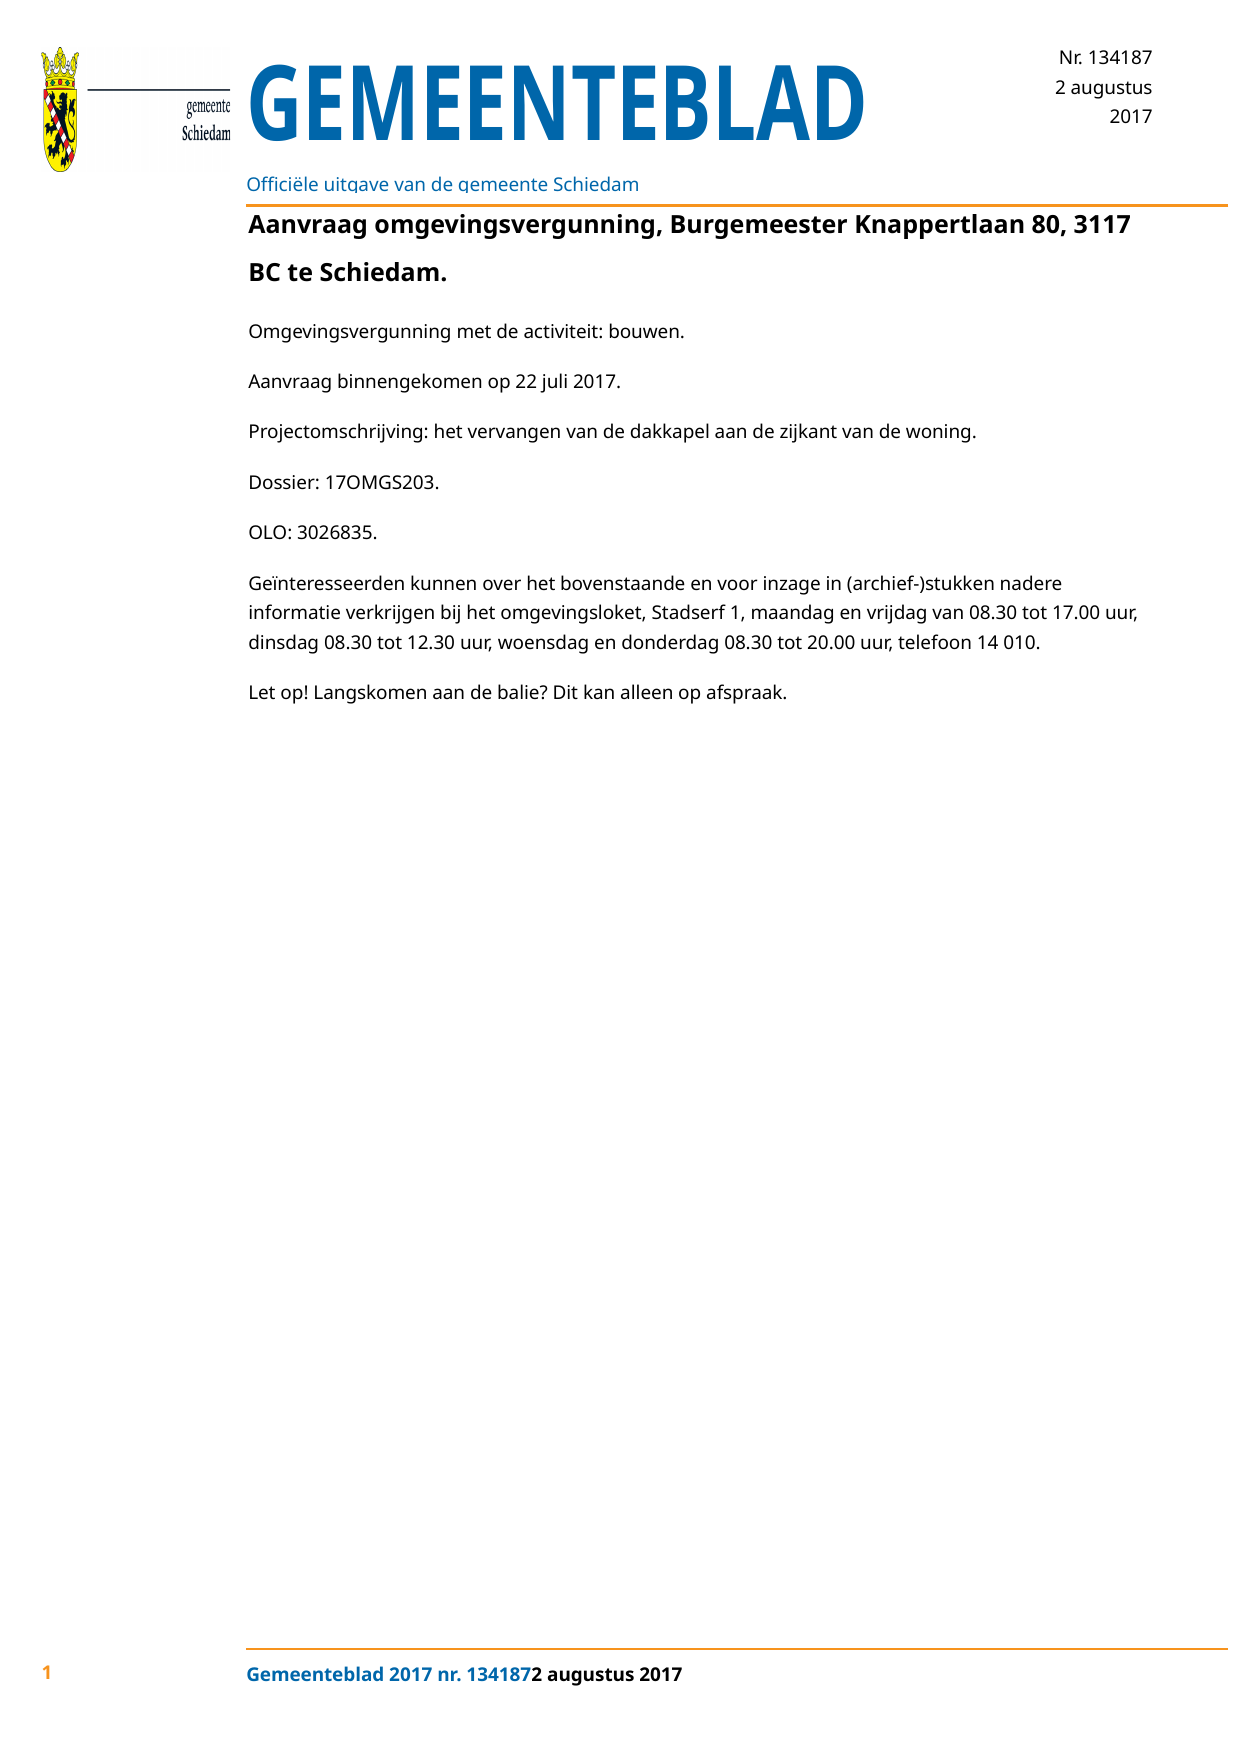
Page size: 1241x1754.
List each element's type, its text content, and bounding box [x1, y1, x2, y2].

text Dossier: 17OMGS203. [248, 469, 1152, 495]
text OLO: 3026835. [248, 519, 1152, 545]
picture [41, 47, 231, 172]
text Geïnteresseerden kunnen over het bovenstaande en voor inzage in (archief-)stukken nadere informatie verkrijgen bij het omgevingsloket, Stadserf 1, maandag en vrijdag van 08.30 tot 17.00 uur, dinsdag 08.30 tot 12.30 uur, woensdag en donderdag 08.30 tot 20.00 uur, telefoon 14 010. [248, 570, 1152, 655]
text Aanvraag binnengekomen op 22 juli 2017. [248, 368, 1152, 394]
text Omgevingsvergunning met de activiteit: bouwen. [248, 318, 1152, 344]
text Projectomschrijving: het vervangen van de dakkapel aan de zijkant van de woning. [248, 419, 1152, 444]
text Let op! Langskomen aan de balie? Dit kan alleen op afspraak. [248, 679, 1152, 705]
text Aanvraag omgevingsvergunning, Burgemeester Knappertlaan 80, 3117 BC te Schiedam. [248, 207, 1152, 288]
